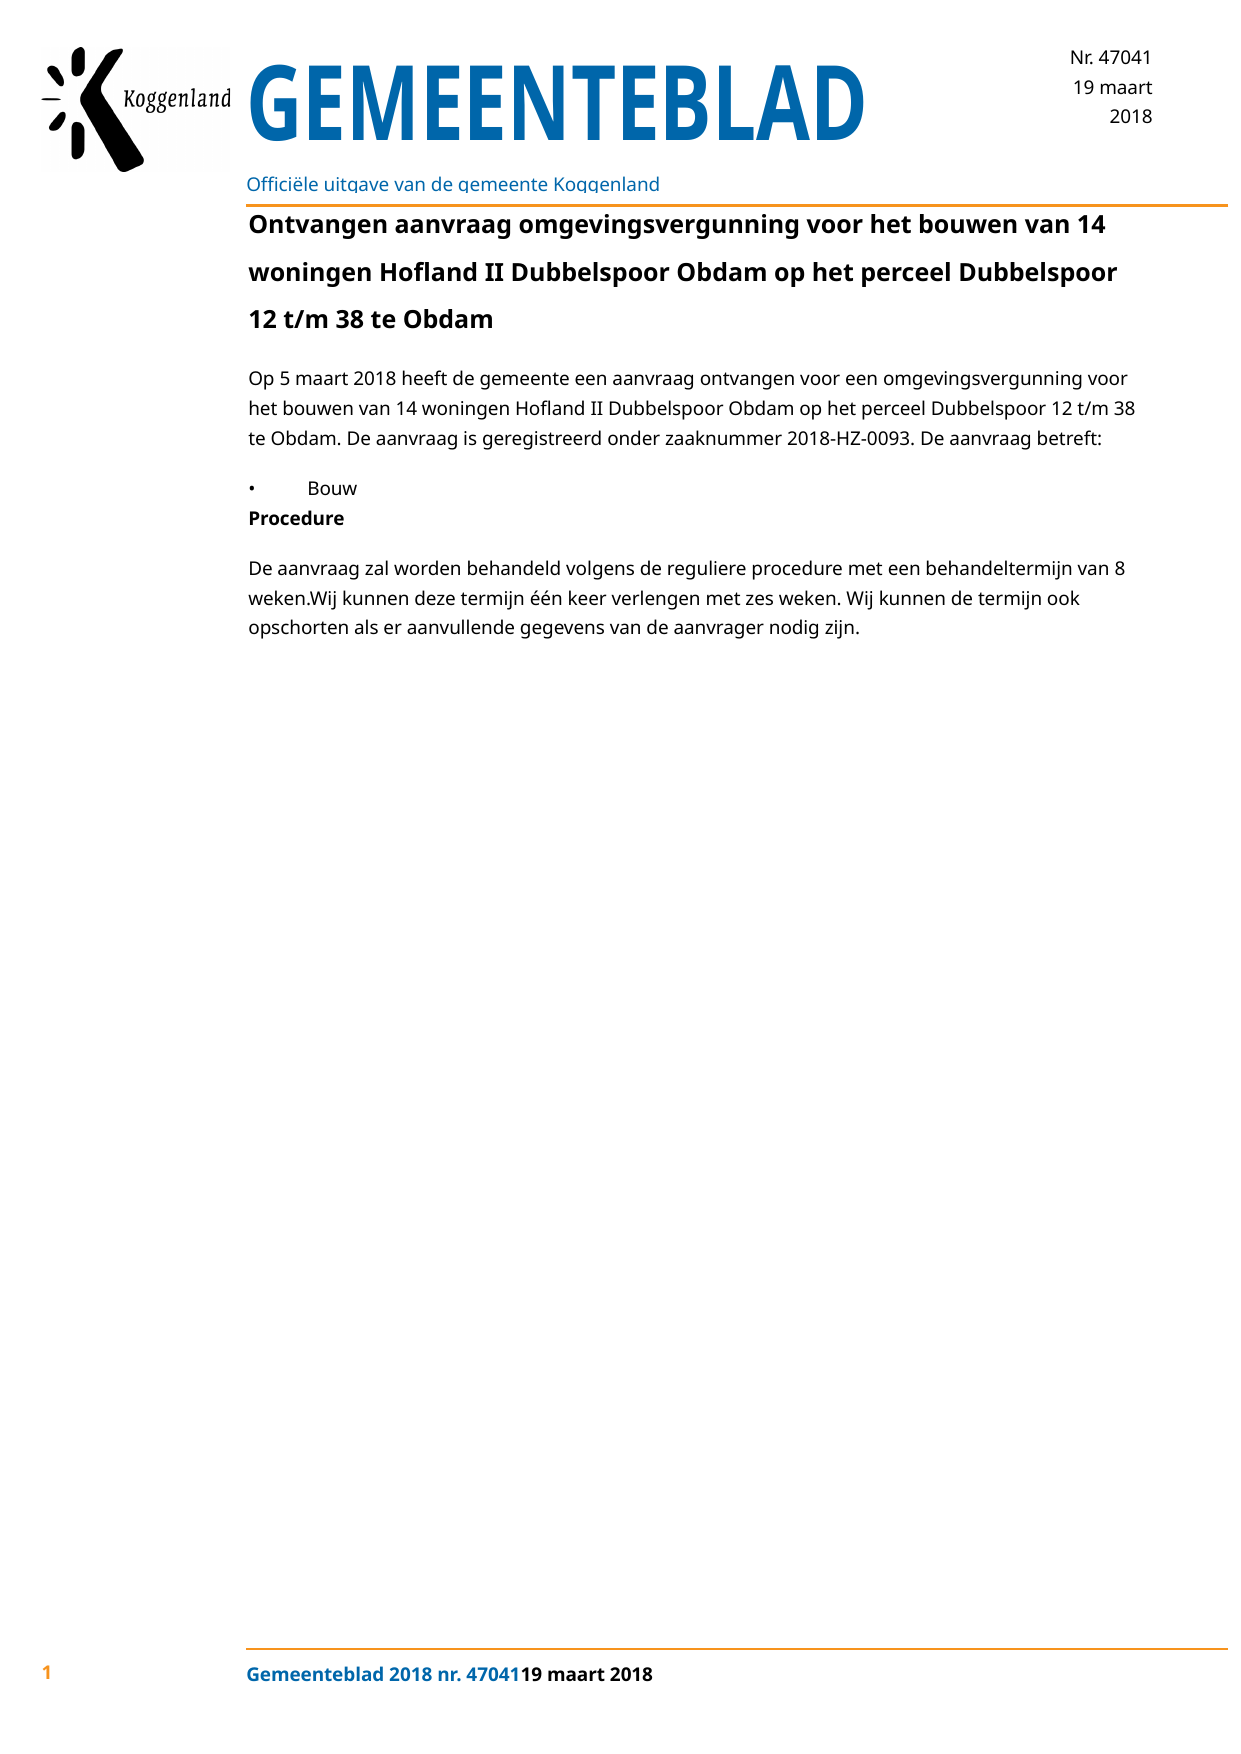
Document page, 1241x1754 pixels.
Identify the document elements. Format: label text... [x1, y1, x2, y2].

text De aanvraag zal worden behandeld volgens de reguliere procedure met een behandeltermijn van 8 weken.Wij kunnen deze termijn één keer verlengen met zes weken. Wij kunnen de termijn ook opschorten als er aanvullende gegevens van de aanvrager nodig zijn. [248, 555, 1152, 640]
text Ontvangen aanvraag omgevingsvergunning voor het bouwen van 14 woningen Hofland II Dubbelspoor Obdam op het perceel Dubbelspoor 12 t/m 38 te Obdam [248, 207, 1152, 336]
list Bouw [248, 475, 1152, 501]
picture [41, 47, 231, 172]
text Op 5 maart 2018 heeft de gemeente een aanvraag ontvangen voor een omgevingsvergunning voor het bouwen van 14 woningen Hofland II Dubbelspoor Obdam op het perceel Dubbelspoor 12 t/m 38 te Obdam. De aanvraag is geregistreerd onder zaaknummer 2018-HZ-0093. De aanvraag betreft: [248, 366, 1152, 450]
text Procedure [248, 505, 1152, 530]
